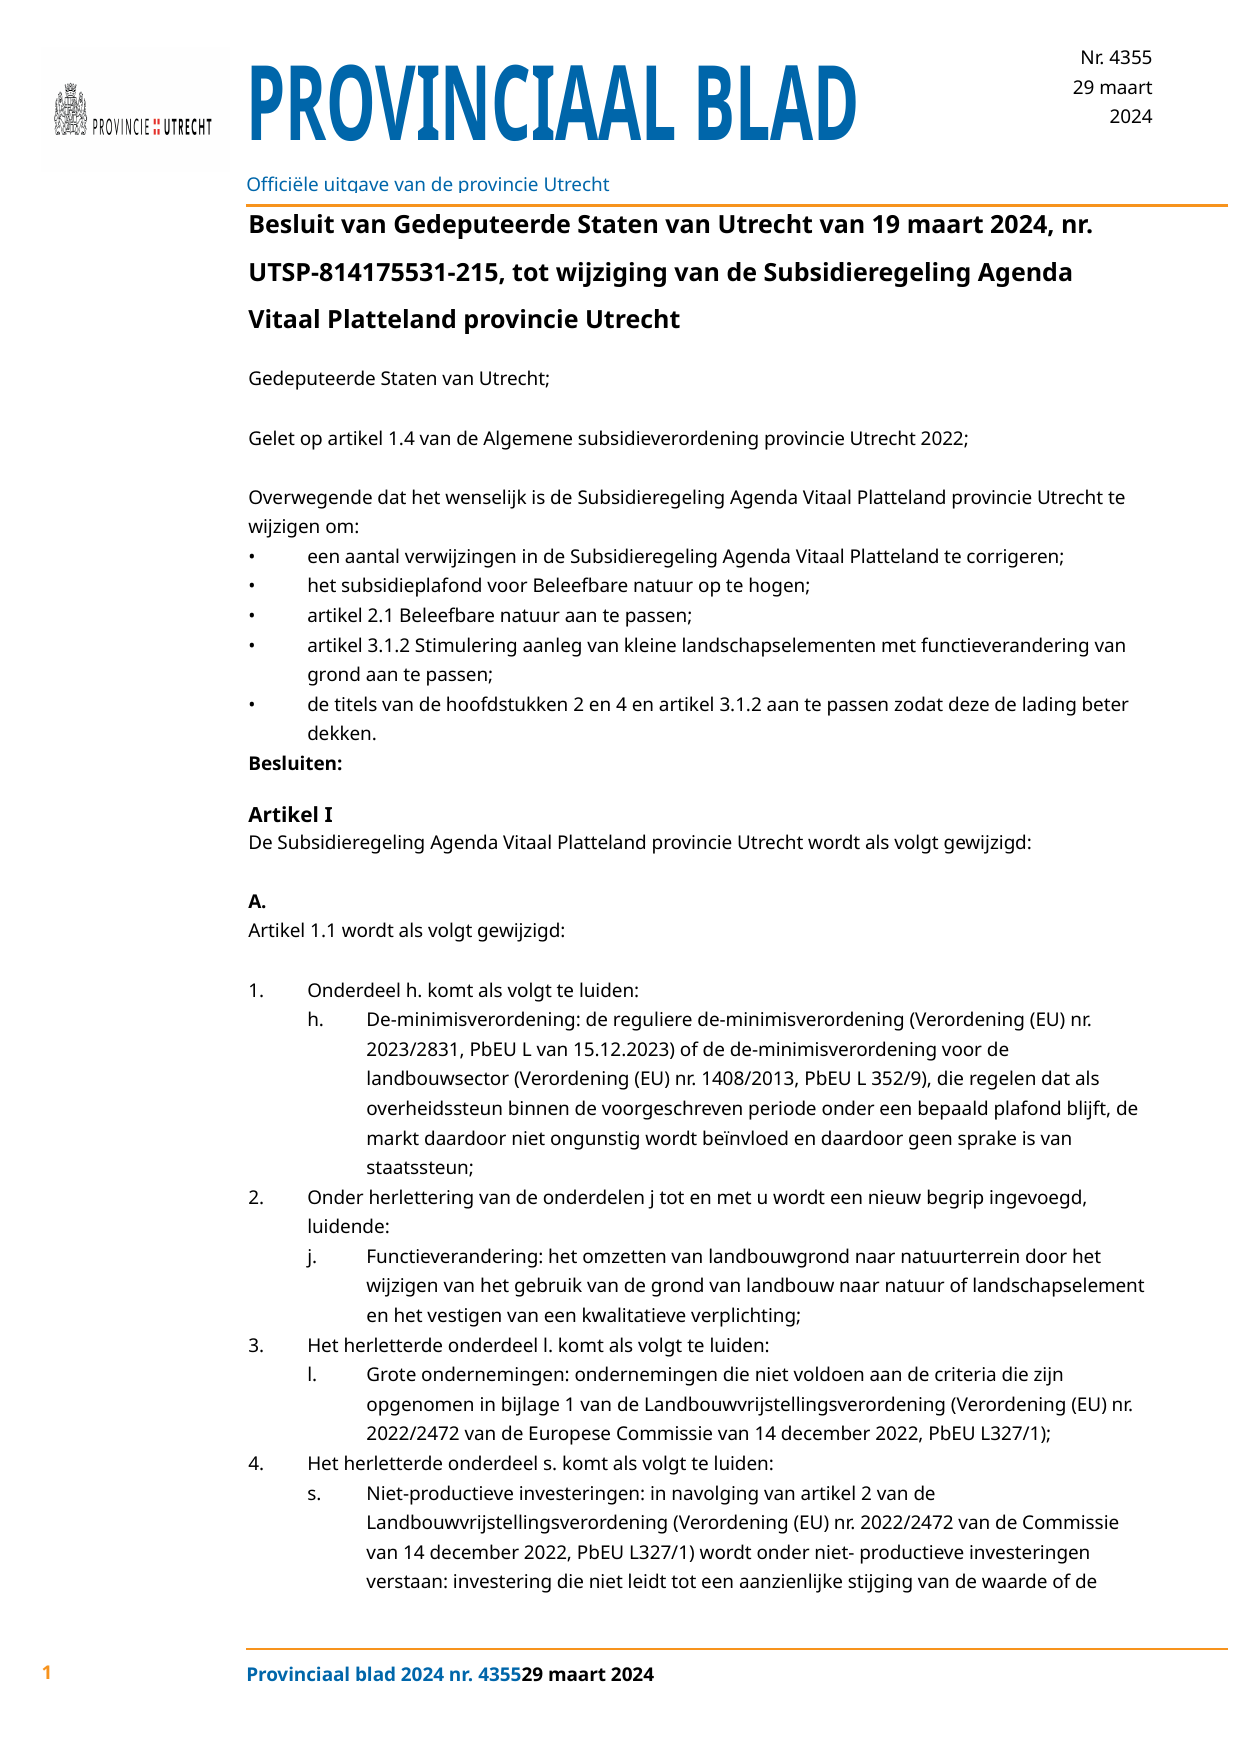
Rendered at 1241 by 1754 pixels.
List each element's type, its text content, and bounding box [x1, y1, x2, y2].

list Niet-productieve investeringen: in navolging van artikel 2 van de Landbouwvrijstellingsverordening (Verordening (EU) nr. 2022/2472 van de Commissie van 14 december 2022, PbEU L327/1) wordt onder niet- productieve investeringen verstaan: investering die niet leidt tot een aanzienlijke stijging van de waarde of de [307, 1480, 1152, 1594]
text Gedeputeerde Staten van Utrecht; [248, 366, 1152, 391]
list De-minimisverordening: de reguliere de-minimisverordening (Verordening (EU) nr. 2023/2831, PbEU L van 15.12.2023) of de de-minimisverordening voor de landbouwsector (Verordening (EU) nr. 1408/2013, PbEU L 352/9), die regelen dat als overheidssteun binnen de voorgeschreven periode onder een bepaald plafond blijft, de markt daardoor niet ongunstig wordt beïnvloed en daardoor geen sprake is van staatssteun; [307, 1006, 1152, 1180]
text Artikel I [248, 801, 1152, 829]
list Grote ondernemingen: ondernemingen die niet voldoen aan de criteria die zijn opgenomen in bijlage 1 van de Landbouwvrijstellingsverordening (Verordening (EU) nr. 2022/2472 van de Europese Commissie van 14 december 2022, PbEU L327/1); [307, 1361, 1152, 1446]
text A. [248, 888, 1152, 914]
list Functieverandering: het omzetten van landbouwgrond naar natuurterrein door het wijzigen van het gebruik van de grond van landbouw naar natuur of landschapselement en het vestigen van een kwalitatieve verplichting; [307, 1243, 1152, 1328]
text Besluit van Gedeputeerde Staten van Utrecht van 19 maart 2024, nr. UTSP-814175531-215, tot wijziging van de Subsidieregeling Agenda Vitaal Platteland provincie Utrecht [248, 207, 1152, 336]
list Het herletterde onderdeel s. komt als volgt te luiden: [248, 1450, 1152, 1476]
list het subsidieplafond voor Beleefbare natuur op te hogen; [248, 573, 1152, 598]
list de titels van de hoofdstukken 2 en 4 en artikel 3.1.2 aan te passen zodat deze de lading beter dekken. [248, 691, 1152, 746]
text De Subsidieregeling Agenda Vitaal Platteland provincie Utrecht wordt als volgt gewijzigd: [248, 829, 1152, 855]
picture [41, 47, 231, 172]
list Onder herlettering van de onderdelen j tot en met u wordt een nieuw begrip ingevoegd, luidende: [248, 1184, 1152, 1239]
text Overwegende dat het wenselijk is de Subsidieregeling Agenda Vitaal Platteland provincie Utrecht te wijzigen om: [248, 484, 1152, 539]
list een aantal verwijzingen in de Subsidieregeling Agenda Vitaal Platteland te corrigeren; [248, 543, 1152, 569]
list artikel 3.1.2 Stimulering aanleg van kleine landschapselementen met functieverandering van grond aan te passen; [248, 632, 1152, 687]
text Besluiten: [248, 750, 1152, 776]
list Onderdeel h. komt als volgt te luiden: [248, 977, 1152, 1003]
text Artikel 1.1 wordt als volgt gewijzigd: [248, 918, 1152, 943]
list Het herletterde onderdeel l. komt als volgt te luiden: [248, 1332, 1152, 1358]
text Gelet op artikel 1.4 van de Algemene subsidieverordening provincie Utrecht 2022; [248, 425, 1152, 450]
list artikel 2.1 Beleefbare natuur aan te passen; [248, 602, 1152, 628]
